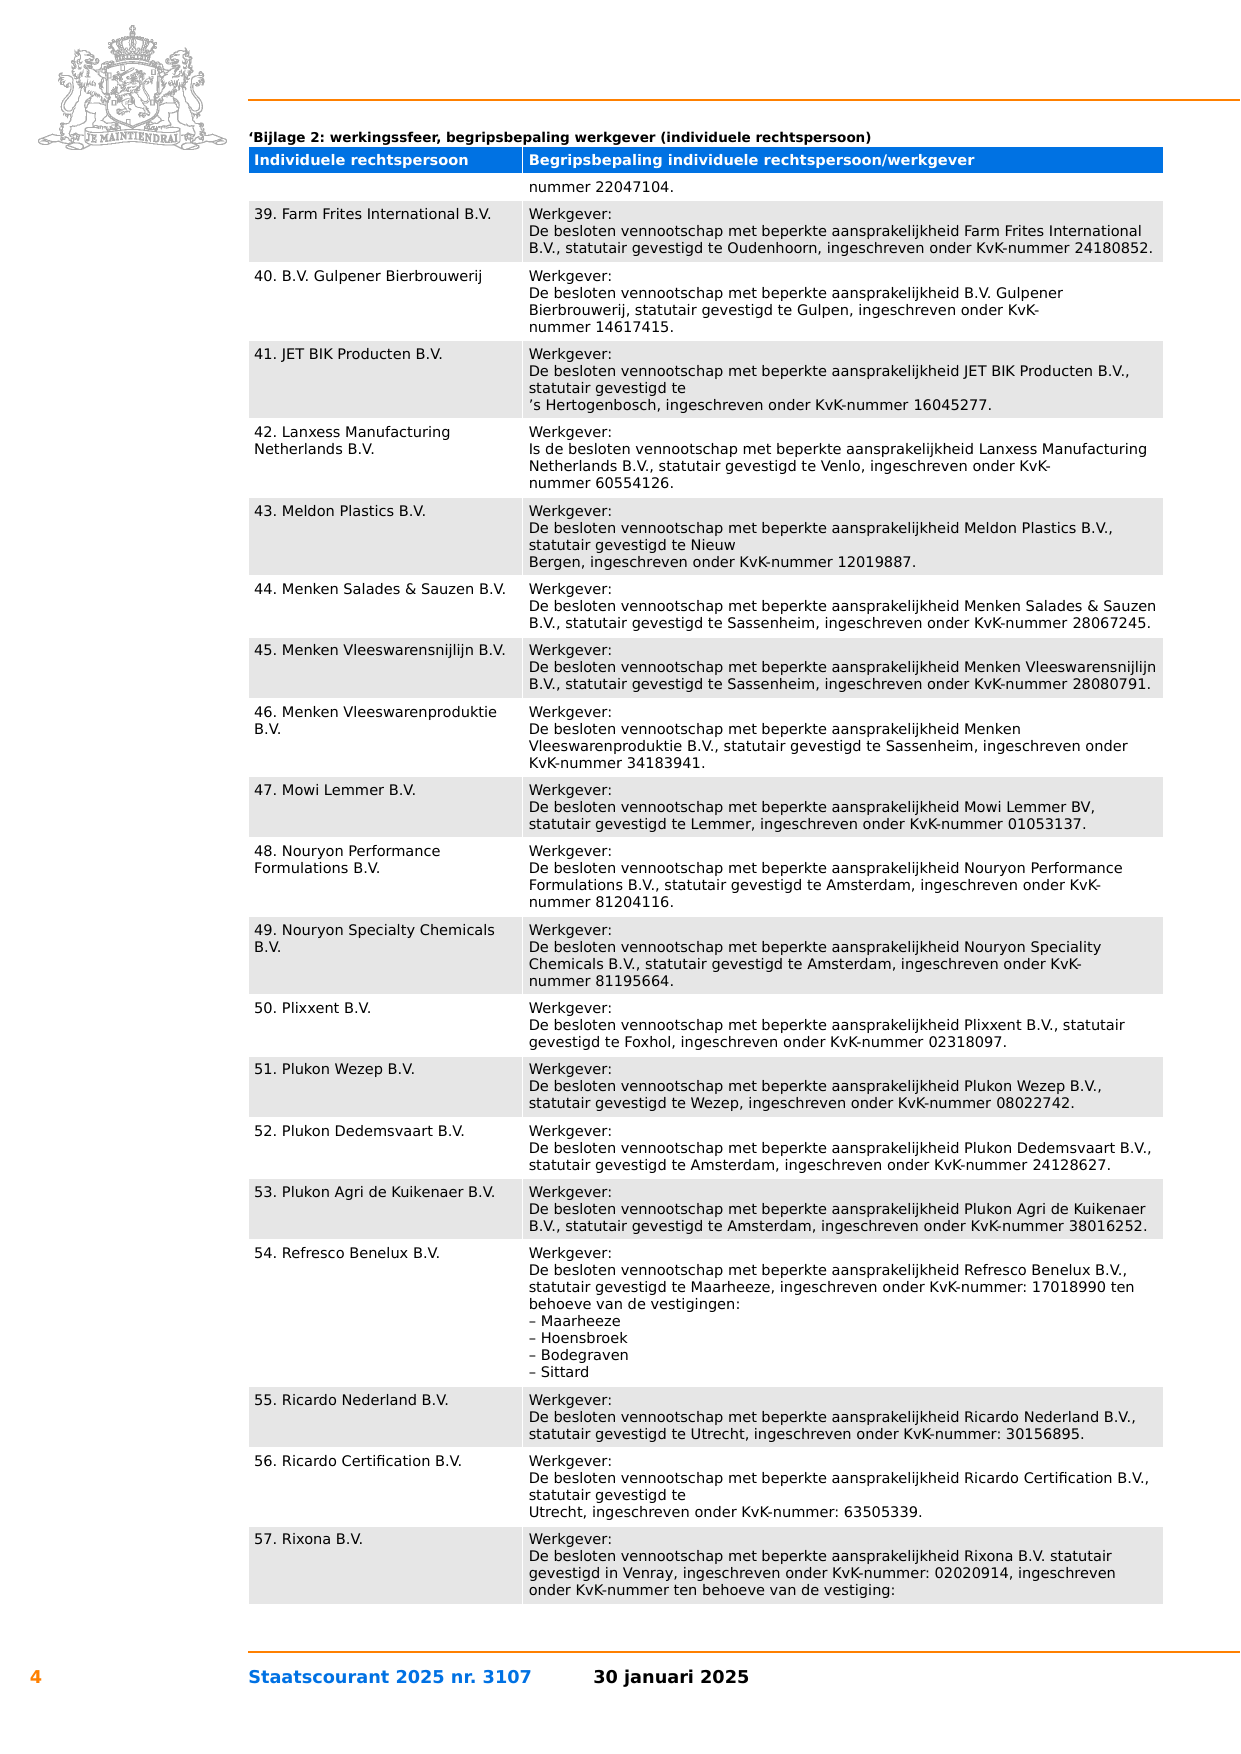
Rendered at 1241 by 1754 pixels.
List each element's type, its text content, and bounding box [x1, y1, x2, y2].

table_cell Werkgever: De besloten vennootschap met beperkte aansprakelijkheid Plixxent B.V., statutair gevestigd te Foxhol, ingeschreven onder KvK-nummer 02318097. [523, 995, 1163, 1056]
table_cell Werkgever: De besloten vennootschap met beperkte aansprakelijkheid Plukon Agri de Kuikenaer B.V., statutair gevestigd te Amsterdam, ingeschreven onder KvK-nummer 38016252. [523, 1179, 1163, 1239]
table_cell 43. Meldon Plastics B.V. [249, 498, 522, 575]
table_cell Werkgever: De besloten vennootschap met beperkte aansprakelijkheid JET BIK Producten B.V., statutair gevestigd te ’s Hertogenbosch, ingeschreven onder KvK-nummer 16045277. [523, 341, 1163, 418]
table_cell Werkgever: De besloten vennootschap met beperkte aansprakelijkheid Ricardo Nederland B.V., statutair gevestigd te Utrecht, ingeschreven onder KvK-nummer: 30156895. [523, 1387, 1163, 1447]
table_cell Werkgever: De besloten vennootschap met beperkte aansprakelijkheid Mowi Lemmer BV, statutair gevestigd te Lemmer, ingeschreven onder KvK-nummer 01053137. [523, 777, 1163, 837]
table_cell 46. Menken Vleeswarenproduktie B.V. [249, 699, 522, 776]
table_cell Werkgever: De besloten vennootschap met beperkte aansprakelijkheid Meldon Plastics B.V., statutair gevestigd te Nieuw Bergen, ingeschreven onder KvK-nummer 12019887. [523, 498, 1163, 575]
table_cell 47. Mowi Lemmer B.V. [249, 777, 522, 837]
table_cell 55. Ricardo Nederland B.V. [249, 1387, 522, 1447]
table_cell Werkgever: Is de besloten vennootschap met beperkte aansprakelijkheid Lanxess Manufacturing Netherlands B.V., statutair gevestigd te Venlo, ingeschreven onder KvK-nummer 60554126. [523, 420, 1163, 497]
table_cell Werkgever: De besloten vennootschap met beperkte aansprakelijkheid Menken Vleeswarensnijlijn B.V., statutair gevestigd te Sassenheim, ingeschreven onder KvK-nummer 28080791. [523, 638, 1163, 698]
table_cell 44. Menken Salades & Sauzen B.V. [249, 576, 522, 636]
table_cell 56. Ricardo Certification B.V. [249, 1448, 522, 1526]
table_cell 42. Lanxess Manufacturing Netherlands B.V. [249, 420, 522, 497]
table_cell 48. Nouryon Performance Formulations B.V. [249, 839, 522, 916]
table_cell Werkgever: De besloten vennootschap met beperkte aansprakelijkheid Nouryon Performance Formulations B.V., statutair gevestigd te Amsterdam, ingeschreven onder KvK-nummer 81204116. [523, 839, 1163, 916]
table_cell 54. Refresco Benelux B.V. [249, 1241, 522, 1386]
table_cell Werkgever: De besloten vennootschap met beperkte aansprakelijkheid Plukon Dedemsvaart B.V., statutair gevestigd te Amsterdam, ingeschreven onder KvK-nummer 24128627. [523, 1118, 1163, 1178]
table_cell Werkgever: De besloten vennootschap met beperkte aansprakelijkheid Farm Frites International B.V., statutair gevestigd te Oudenhoorn, ingeschreven onder KvK-nummer 24180852. [523, 201, 1163, 262]
table_cell Werkgever: De besloten vennootschap met beperkte aansprakelijkheid Menken Salades & Sauzen B.V., statutair gevestigd te Sassenheim, ingeschreven onder KvK-nummer 28067245. [523, 576, 1163, 636]
table_cell 50. Plixxent B.V. [249, 995, 522, 1056]
table_cell 40. B.V. Gulpener Bierbrouwerij [249, 263, 522, 340]
table_header ‘Bijlage 2: werkingssfeer, begripsbepaling werkgever (individuele rechtspersoon) [248, 130, 1163, 146]
table_cell [249, 174, 522, 200]
table_cell Begripsbepaling individuele rechtspersoon/werkgever [523, 147, 1163, 173]
table_cell 53. Plukon Agri de Kuikenaer B.V. [249, 1179, 522, 1239]
picture [38, 25, 227, 150]
table_cell Werkgever: De besloten vennootschap met beperkte aansprakelijkheid Refresco Benelux B.V., statutair gevestigd te Maarheeze, ingeschreven onder KvK-nummer: 17018990 ten behoeve van de vestigingen: – Maarheeze – Hoensbroek – Bodegraven – Sittard [523, 1241, 1163, 1386]
table_cell 45. Menken Vleeswarensnijlijn B.V. [249, 638, 522, 698]
table_cell Werkgever: De besloten vennootschap met beperkte aansprakelijkheid B.V. Gulpener Bierbrouwerij, statutair gevestigd te Gulpen, ingeschreven onder KvK-nummer 14617415. [523, 263, 1163, 340]
table_cell Werkgever: De besloten vennootschap met beperkte aansprakelijkheid Nouryon Speciality Chemicals B.V., statutair gevestigd te Amsterdam, ingeschreven onder KvK-nummer 81195664. [523, 917, 1163, 994]
table_cell 52. Plukon Dedemsvaart B.V. [249, 1118, 522, 1178]
table_cell Werkgever: De besloten vennootschap met beperkte aansprakelijkheid Plukon Wezep B.V., statutair gevestigd te Wezep, ingeschreven onder KvK-nummer 08022742. [523, 1057, 1163, 1117]
table_cell 57. Rixona B.V. [249, 1527, 522, 1604]
table_cell nummer 22047104. [523, 174, 1163, 200]
table_cell 39. Farm Frites International B.V. [249, 201, 522, 262]
table_cell 51. Plukon Wezep B.V. [249, 1057, 522, 1117]
table_cell 41. JET BIK Producten B.V. [249, 341, 522, 418]
table_cell 49. Nouryon Specialty Chemicals B.V. [249, 917, 522, 994]
table_cell Individuele rechtspersoon [249, 147, 522, 173]
table_cell Werkgever: De besloten vennootschap met beperkte aansprakelijkheid Rixona B.V. statutair gevestigd in Venray, ingeschreven onder KvK-nummer: 02020914, ingeschreven onder KvK-nummer ten behoeve van de vestiging: [523, 1527, 1163, 1604]
table_cell Werkgever: De besloten vennootschap met beperkte aansprakelijkheid Ricardo Certification B.V., statutair gevestigd te Utrecht, ingeschreven onder KvK-nummer: 63505339. [523, 1448, 1163, 1526]
table_cell Werkgever: De besloten vennootschap met beperkte aansprakelijkheid Menken Vleeswarenproduktie B.V., statutair gevestigd te Sassenheim, ingeschreven onder KvK-nummer 34183941. [523, 699, 1163, 776]
